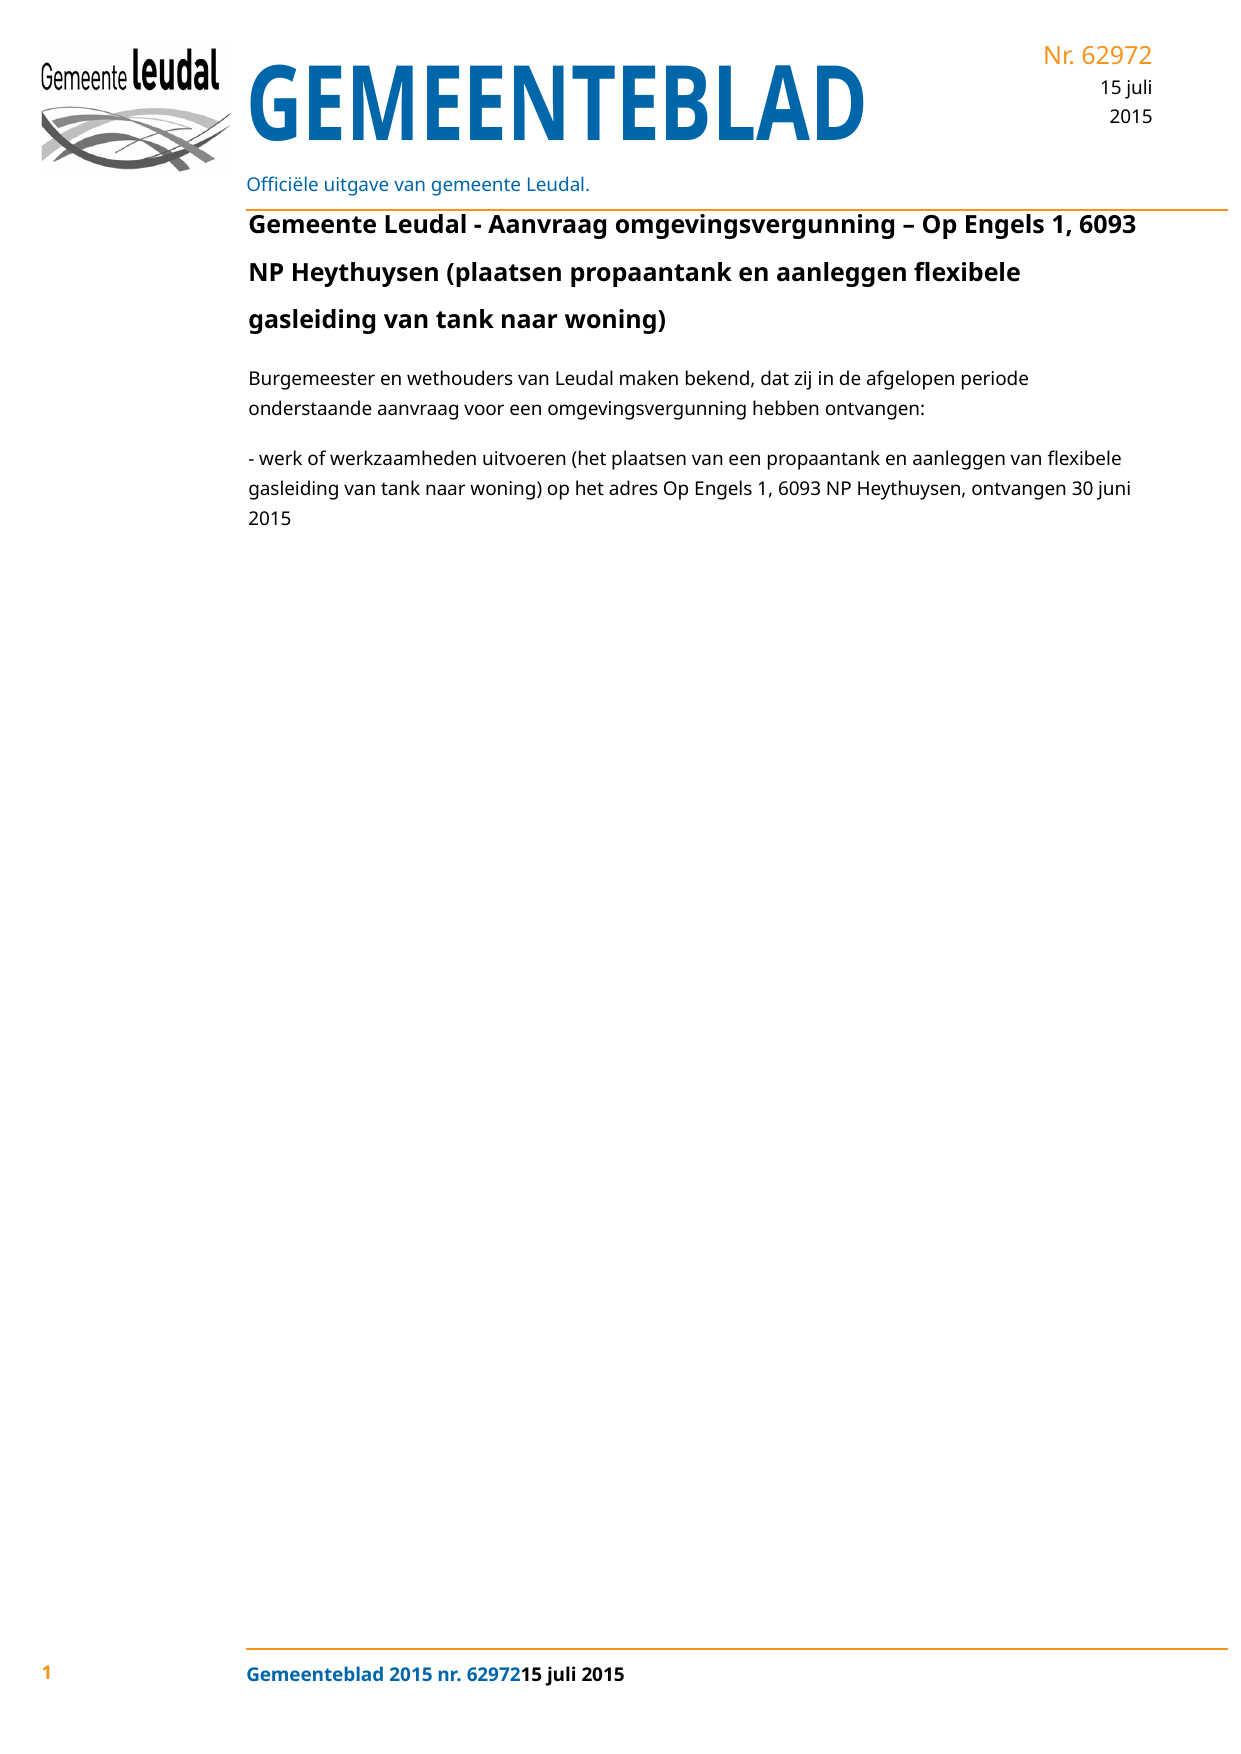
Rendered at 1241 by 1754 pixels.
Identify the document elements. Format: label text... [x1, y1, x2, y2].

picture [41, 47, 231, 172]
text Gemeente Leudal - Aanvraag omgevingsvergunning – Op Engels 1, 6093 NP Heythuysen (plaatsen propaantank en aanleggen flexibele gasleiding van tank naar woning) [248, 211, 1152, 336]
text Burgemeester en wethouders van Leudal maken bekend, dat zij in de afgelopen periode onderstaande aanvraag voor een omgevingsvergunning hebben ontvangen: [248, 366, 1152, 421]
text - werk of werkzaamheden uitvoeren (het plaatsen van een propaantank en aanleggen van flexibele gasleiding van tank naar woning) op het adres Op Engels 1, 6093 NP Heythuysen, ontvangen 30 juni 2015 [248, 446, 1152, 530]
